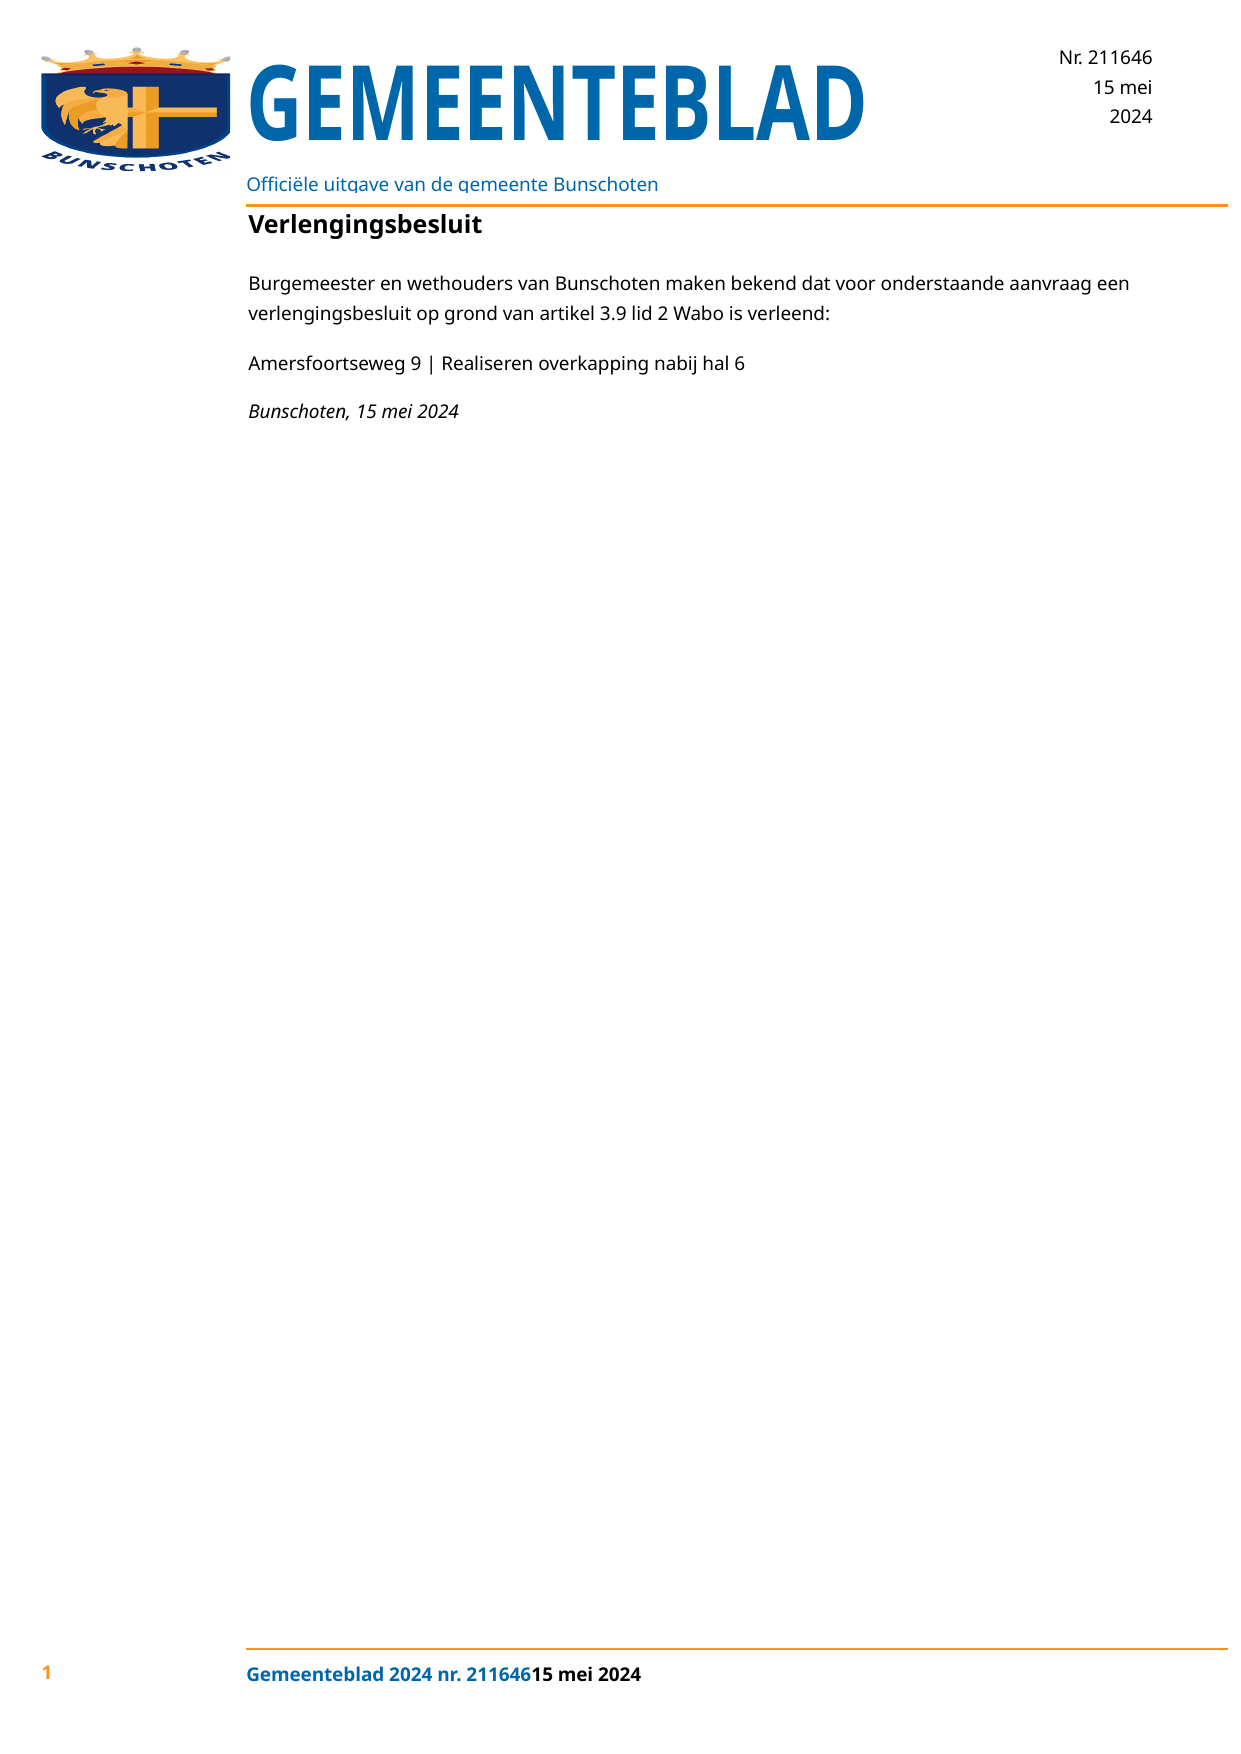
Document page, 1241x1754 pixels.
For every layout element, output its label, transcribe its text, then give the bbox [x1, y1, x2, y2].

text Bunschoten, 15 mei 2024 [248, 398, 1152, 424]
text Burgemeester en wethouders van Bunschoten maken bekend dat voor onderstaande aanvraag een verlengingsbesluit op grond van artikel 3.9 lid 2 Wabo is verleend: [248, 270, 1152, 326]
text Verlengingsbesluit [248, 207, 1152, 241]
text Amersfoortseweg 9 | Realiseren overkapping nabij hal 6 [248, 350, 1152, 376]
picture [41, 47, 231, 172]
